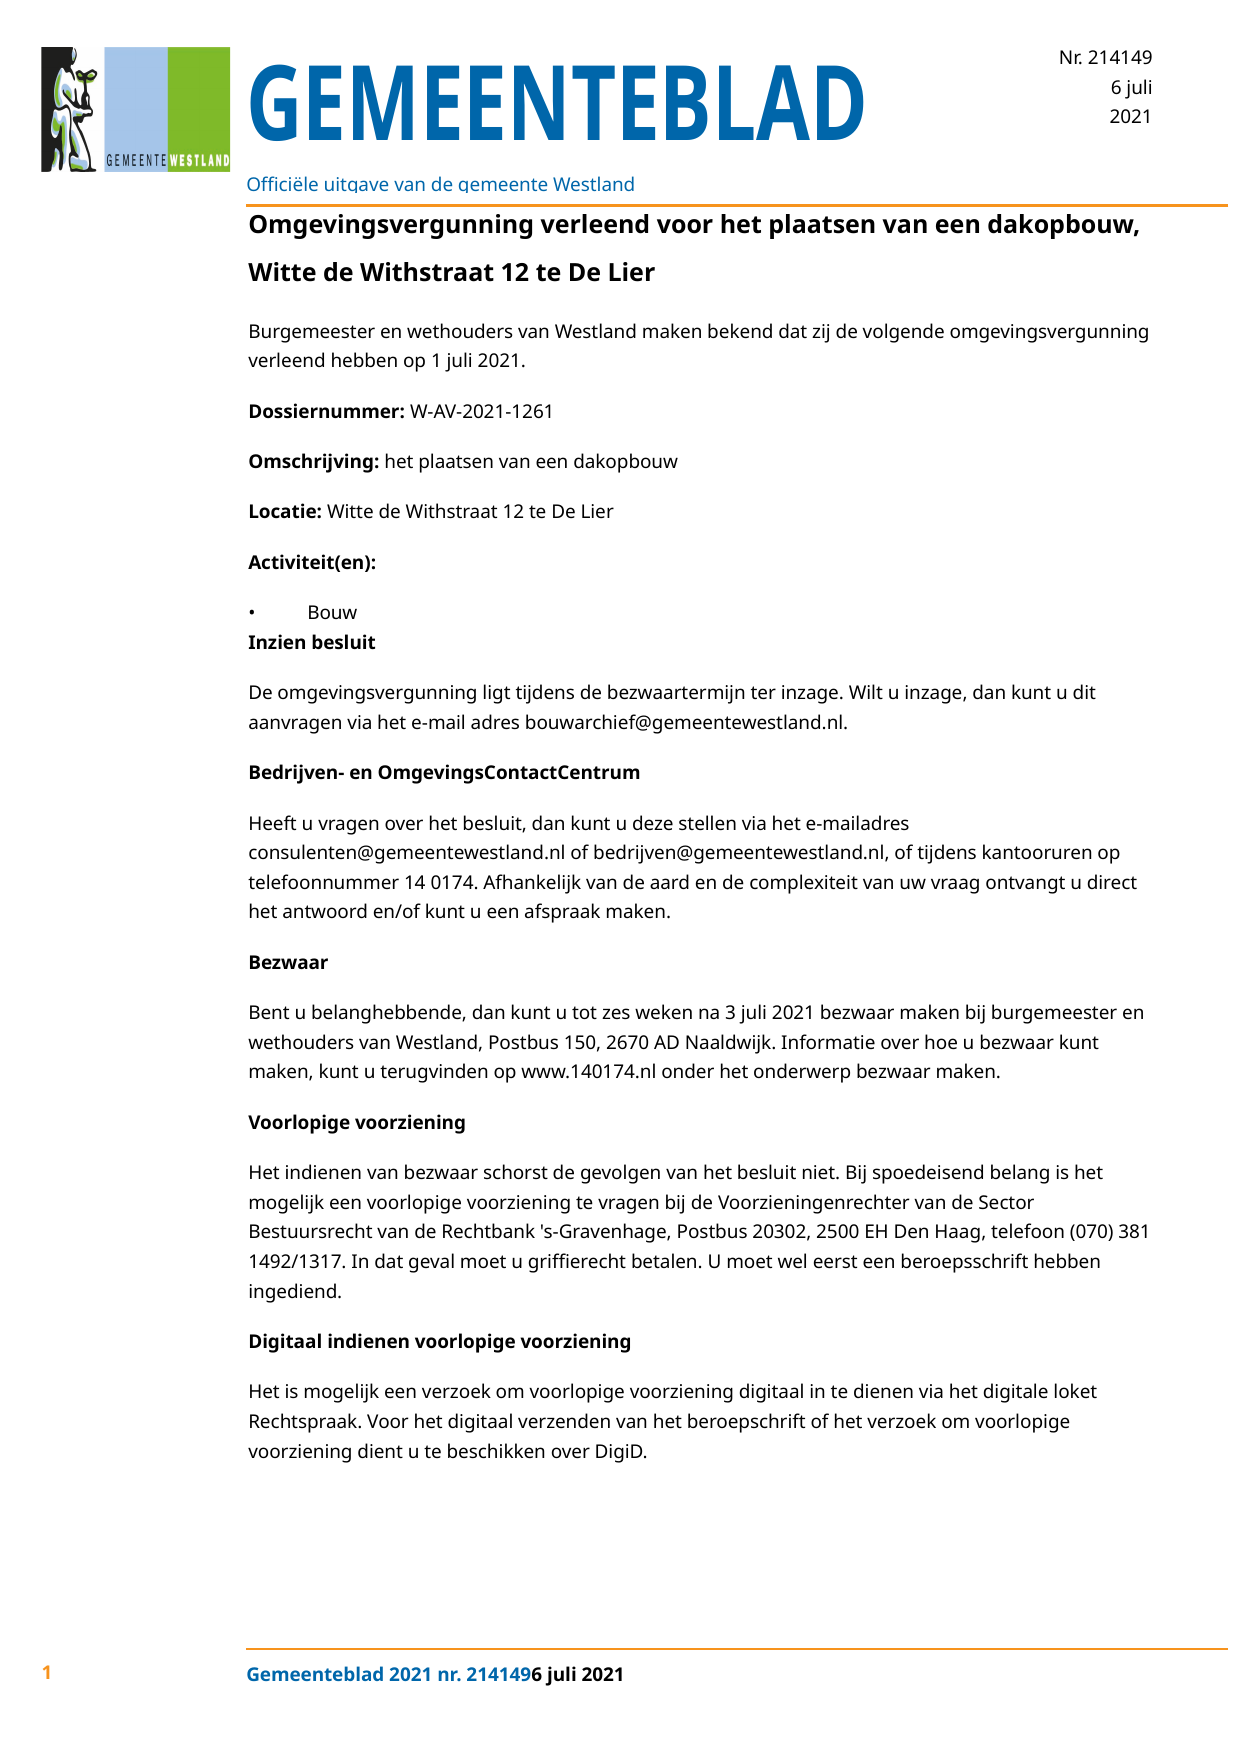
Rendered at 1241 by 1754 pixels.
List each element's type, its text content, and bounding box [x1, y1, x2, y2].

list Bouw [248, 599, 1152, 625]
text Omschrijving: het plaatsen van een dakopbouw [248, 448, 1152, 474]
text Digitaal indienen voorlopige voorziening [248, 1328, 1152, 1354]
text Dossiernummer: W-AV-2021-1261 [248, 398, 1152, 424]
text Bezwaar [248, 949, 1152, 975]
text Activiteit(en): [248, 549, 1152, 575]
text Omgevingsvergunning verleend voor het plaatsen van een dakopbouw, Witte de Withstraat 12 te De Lier [248, 207, 1152, 288]
text Het is mogelijk een verzoek om voorlopige voorziening digitaal in te dienen via het digitale loket Rechtspraak. Voor het digitaal verzenden van het beroepschrift of het verzoek om voorlopige voorziening dient u te beschikken over DigiD. [248, 1379, 1152, 1464]
text De omgevingsvergunning ligt tijdens de bezwaartermijn ter inzage. Wilt u inzage, dan kunt u dit aanvragen via het e-mail adres bouwarchief@gemeentewestland.nl. [248, 679, 1152, 735]
text Heeft u vragen over het besluit, dan kunt u deze stellen via het e-mailadres consulenten@gemeentewestland.nl of bedrijven@gemeentewestland.nl, of tijdens kantooruren op telefoonnummer 14 0174. Afhankelijk van de aard en de complexiteit van uw vraag ontvangt u direct het antwoord en/of kunt u een afspraak maken. [248, 810, 1152, 924]
text Inzien besluit [248, 629, 1152, 655]
text Bedrijven- en OmgevingsContactCentrum [248, 759, 1152, 785]
text Voorlopige voorziening [248, 1109, 1152, 1135]
text Burgemeester en wethouders van Westland maken bekend dat zij de volgende omgevingsvergunning verleend hebben op 1 juli 2021. [248, 318, 1152, 373]
picture [41, 47, 231, 172]
text Bent u belanghebbende, dan kunt u tot zes weken na 3 juli 2021 bezwaar maken bij burgemeester en wethouders van Westland, Postbus 150, 2670 AD Naaldwijk. Informatie over hoe u bezwaar kunt maken, kunt u terugvinden op www.140174.nl onder het onderwerp bezwaar maken. [248, 999, 1152, 1084]
text Locatie: Witte de Withstraat 12 te De Lier [248, 499, 1152, 524]
text Het indienen van bezwaar schorst de gevolgen van het besluit niet. Bij spoedeisend belang is het mogelijk een voorlopige voorziening te vragen bij de Voorzieningenrechter van de Sector Bestuursrecht van de Rechtbank 's-Gravenhage, Postbus 20302, 2500 EH Den Haag, telefoon (070) 381 1492/1317. In dat geval moet u griffierecht betalen. U moet wel eerst een beroepsschrift hebben ingediend. [248, 1159, 1152, 1304]
